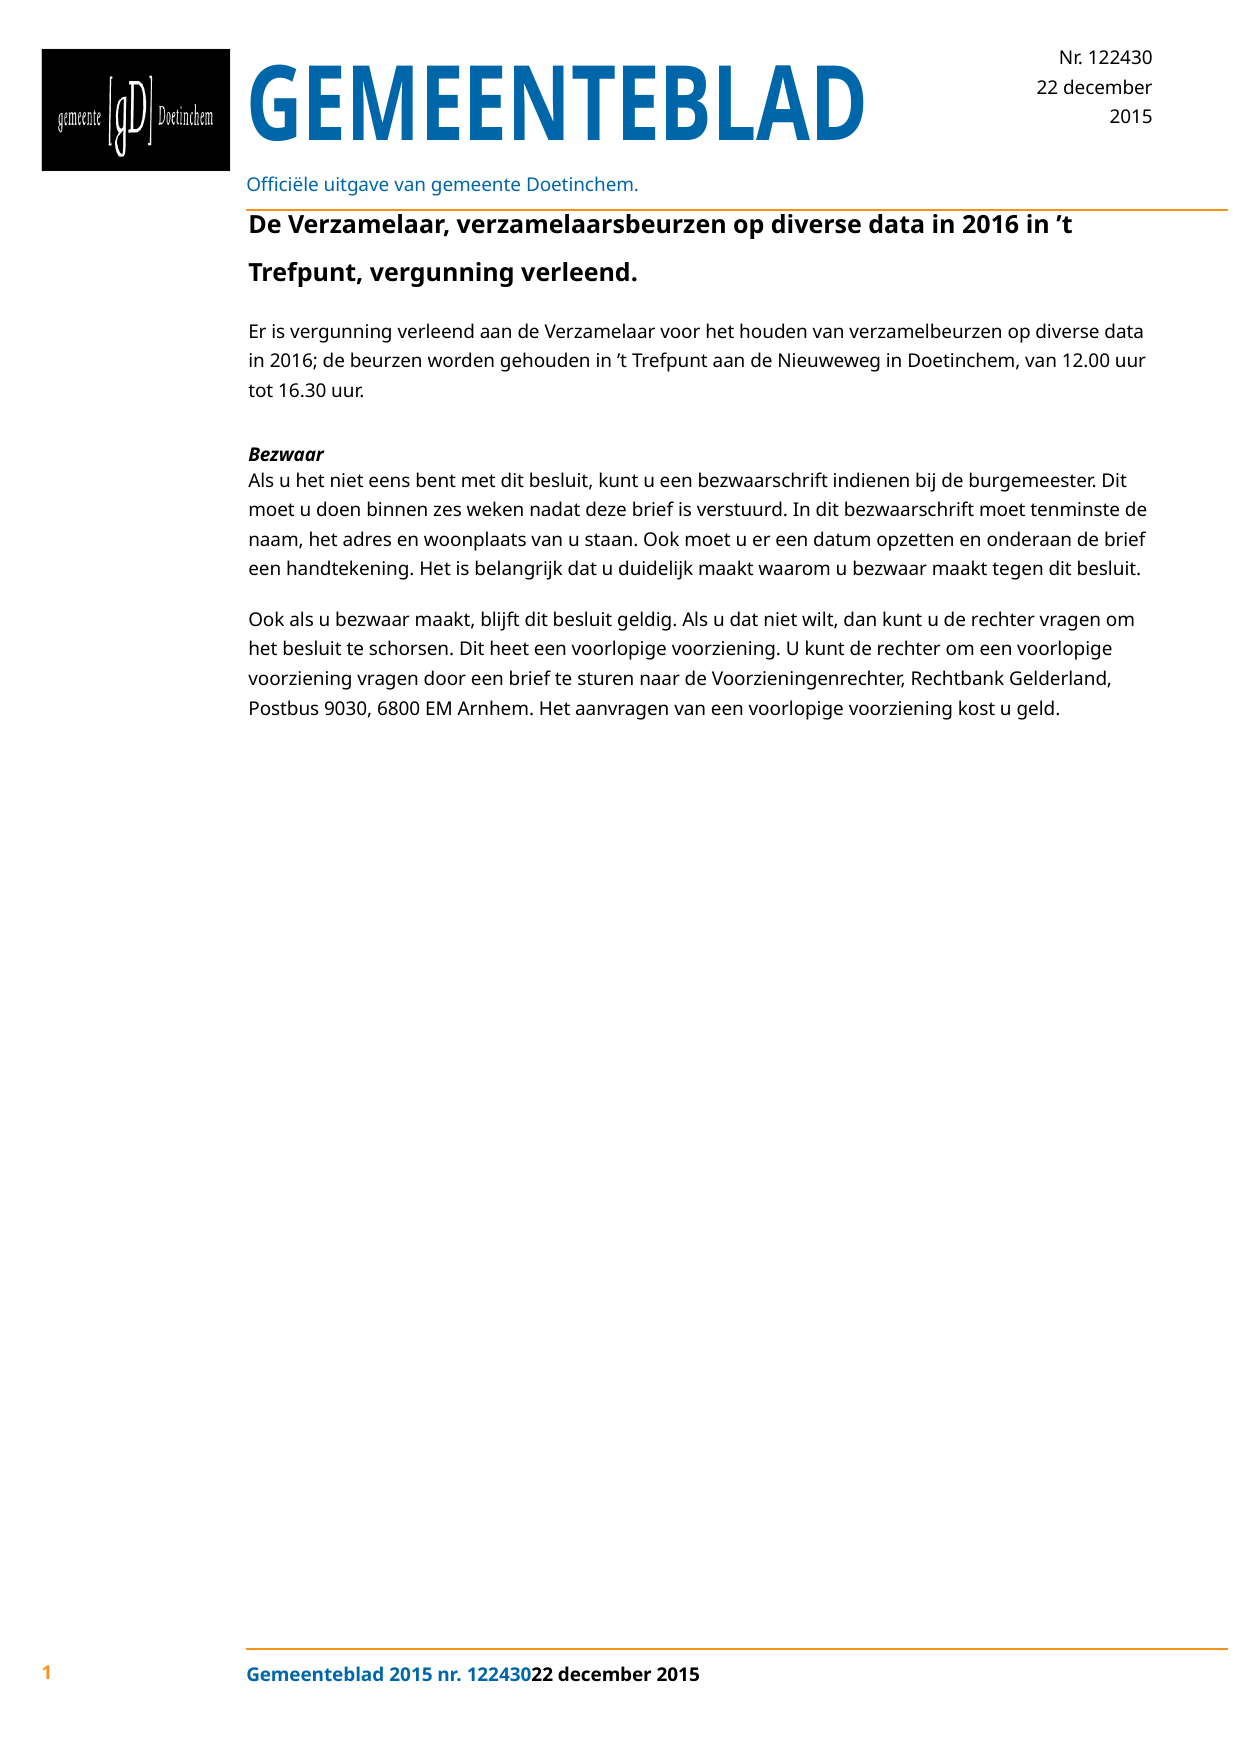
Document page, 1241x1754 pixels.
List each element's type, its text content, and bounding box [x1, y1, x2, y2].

text Als u het niet eens bent met dit besluit, kunt u een bezwaarschrift indienen bij de burgemeester. Dit moet u doen binnen zes weken nadat deze brief is verstuurd. In dit bezwaarschrift moet tenminste de naam, het adres en woonplaats van u staan. Ook moet u er een datum opzetten en onderaan de brief een handtekening. Het is belangrijk dat u duidelijk maakt waarom u bezwaar maakt tegen dit besluit. [248, 467, 1152, 581]
text Ook als u bezwaar maakt, blijft dit besluit geldig. Als u dat niet wilt, dan kunt u de rechter vragen om het besluit te schorsen. Dit heet een voorlopige voorziening. U kunt de rechter om een voorlopige voorziening vragen door een brief te sturen naar de Voorzieningenrechter, Rechtbank Gelderland, Postbus 9030, 6800 EM Arnhem. Het aanvragen van een voorlopige voorziening kost u geld. [248, 606, 1152, 720]
picture [41, 47, 231, 172]
text De Verzamelaar, verzamelaarsbeurzen op diverse data in 2016 in ’t Trefpunt, vergunning verleend. [248, 211, 1152, 288]
text Er is vergunning verleend aan de Verzamelaar voor het houden van verzamelbeurzen op diverse data in 2016; de beurzen worden gehouden in ’t Trefpunt aan de Nieuweweg in Doetinchem, van 12.00 uur tot 16.30 uur. [248, 318, 1152, 403]
text Bezwaar [248, 441, 1152, 467]
